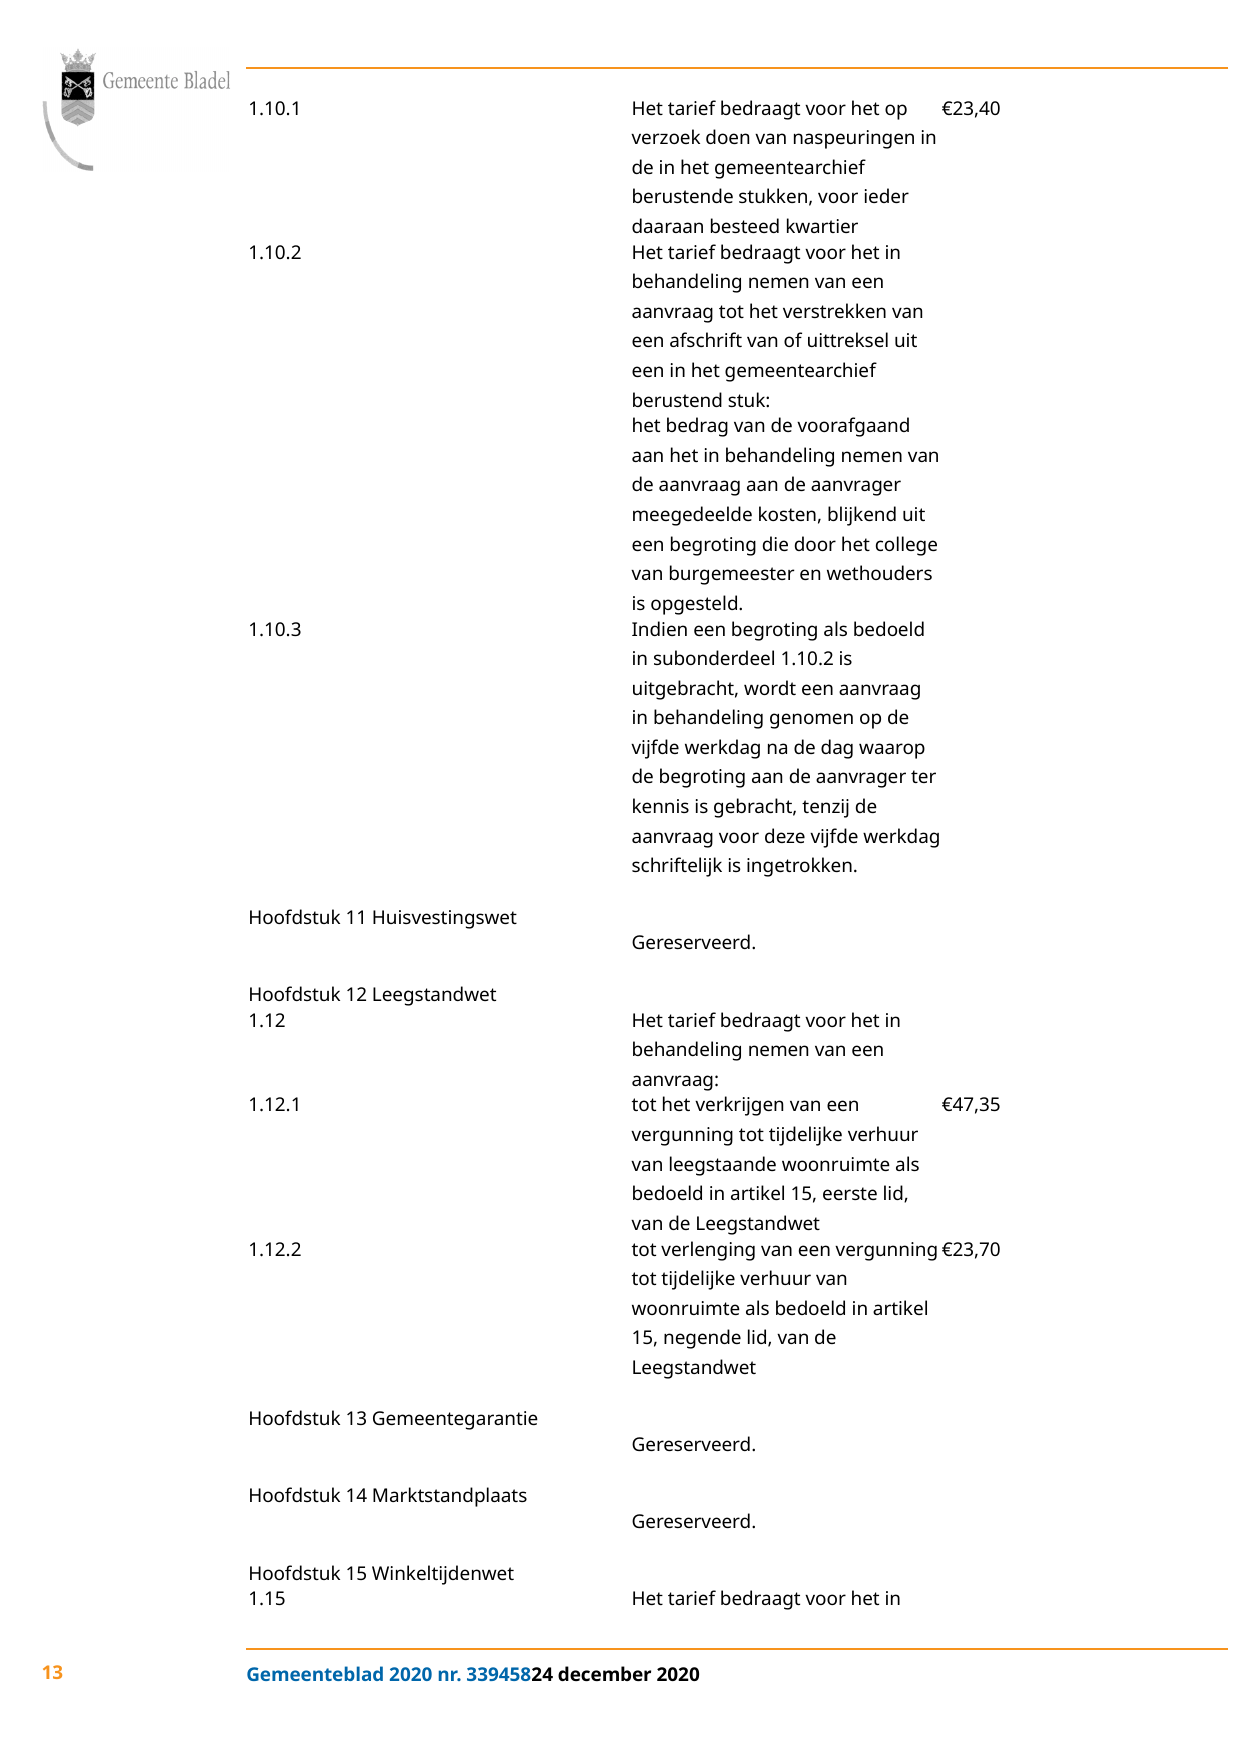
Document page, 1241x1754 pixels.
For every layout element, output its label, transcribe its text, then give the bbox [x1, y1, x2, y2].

table_cell Het tarief bedraagt voor het op verzoek doen van naspeuringen in de in het gemeentearchief berustende stukken, voor ieder daaraan besteed kwartier [631, 95, 942, 239]
table_cell [248, 930, 631, 955]
table_cell [942, 1586, 1152, 1611]
table_cell [942, 1560, 1152, 1586]
table_cell Het tarief bedraagt voor het in behandeling nemen van een aanvraag: [631, 1007, 942, 1092]
table_cell [631, 904, 942, 929]
table_cell [942, 1007, 1152, 1092]
table_cell het bedrag van de voorafgaand aan het in behandeling nemen van de aanvraag aan de aanvrager meegedeelde kosten, blijkend uit een begroting die door het college van burgemeester en wethouders is opgesteld. [631, 413, 942, 616]
table_cell [942, 904, 1152, 929]
table_cell [248, 955, 631, 981]
table_cell [942, 1509, 1152, 1534]
table_cell tot verlenging van een vergunning tot tijdelijke verhuur van woonruimte als bedoeld in artikel 15, negende lid, van de Leegstandwet [631, 1236, 942, 1380]
table_cell [631, 1534, 942, 1560]
table_cell [942, 955, 1152, 981]
table_cell Hoofdstuk 12 Leegstandwet [248, 981, 631, 1007]
table_cell [631, 1483, 942, 1508]
table_cell 1.10.3 [248, 616, 631, 878]
table_cell [631, 1457, 942, 1483]
table_cell [942, 616, 1152, 878]
table_cell [942, 1406, 1152, 1431]
table_cell [942, 1483, 1152, 1508]
table_cell Het tarief bedraagt voor het in [631, 1586, 942, 1611]
table_cell Gereserveerd. [631, 1509, 942, 1534]
table_cell [631, 955, 942, 981]
table_cell [631, 981, 942, 1007]
table_cell [942, 930, 1152, 955]
table_cell 1.10.2 [248, 239, 631, 412]
table_cell [942, 239, 1152, 412]
picture [41, 47, 231, 172]
table_cell Hoofdstuk 15 Winkeltijdenwet [248, 1560, 631, 1586]
table_cell [248, 878, 631, 904]
table_cell [631, 1406, 942, 1431]
table_cell [631, 1380, 942, 1406]
table_cell [942, 413, 1152, 616]
table_cell €23,70 [942, 1236, 1152, 1380]
table_cell Indien een begroting als bedoeld in subonderdeel 1.10.2 is uitgebracht, wordt een aanvraag in behandeling genomen op de vijfde werkdag na de dag waarop de begroting aan de aanvrager ter kennis is gebracht, tenzij de aanvraag voor deze vijfde werkdag schriftelijk is ingetrokken. [631, 616, 942, 878]
table_cell Het tarief bedraagt voor het in behandeling nemen van een aanvraag tot het verstrekken van een afschrift van of uittreksel uit een in het gemeentearchief berustend stuk: [631, 239, 942, 412]
table_cell [248, 413, 631, 616]
table_cell [942, 1431, 1152, 1457]
table_cell Hoofdstuk 14 Marktstandplaats [248, 1483, 631, 1508]
table_cell Hoofdstuk 13 Gemeentegarantie [248, 1406, 631, 1431]
table_cell €23,40 [942, 95, 1152, 239]
table_cell [248, 1431, 631, 1457]
table_cell Gereserveerd. [631, 930, 942, 955]
table_cell [942, 1380, 1152, 1406]
table_cell [942, 878, 1152, 904]
table_cell [248, 1534, 631, 1560]
table_cell [248, 1457, 631, 1483]
table_cell €47,35 [942, 1092, 1152, 1236]
table_cell [631, 1560, 942, 1586]
table_cell [942, 1534, 1152, 1560]
table_cell [631, 878, 942, 904]
table_cell 1.10.1 [248, 95, 631, 239]
table_cell tot het verkrijgen van een vergunning tot tijdelijke verhuur van leegstaande woonruimte als bedoeld in artikel 15, eerste lid, van de Leegstandwet [631, 1092, 942, 1236]
table_cell [942, 981, 1152, 1007]
table_cell [248, 1380, 631, 1406]
table_cell 1.15 [248, 1586, 631, 1611]
table_cell [942, 1457, 1152, 1483]
table_cell 1.12 [248, 1007, 631, 1092]
table_cell Hoofdstuk 11 Huisvestingswet [248, 904, 631, 929]
table_cell [248, 1509, 631, 1534]
table_cell Gereserveerd. [631, 1431, 942, 1457]
table_cell 1.12.1 [248, 1092, 631, 1236]
table_cell 1.12.2 [248, 1236, 631, 1380]
